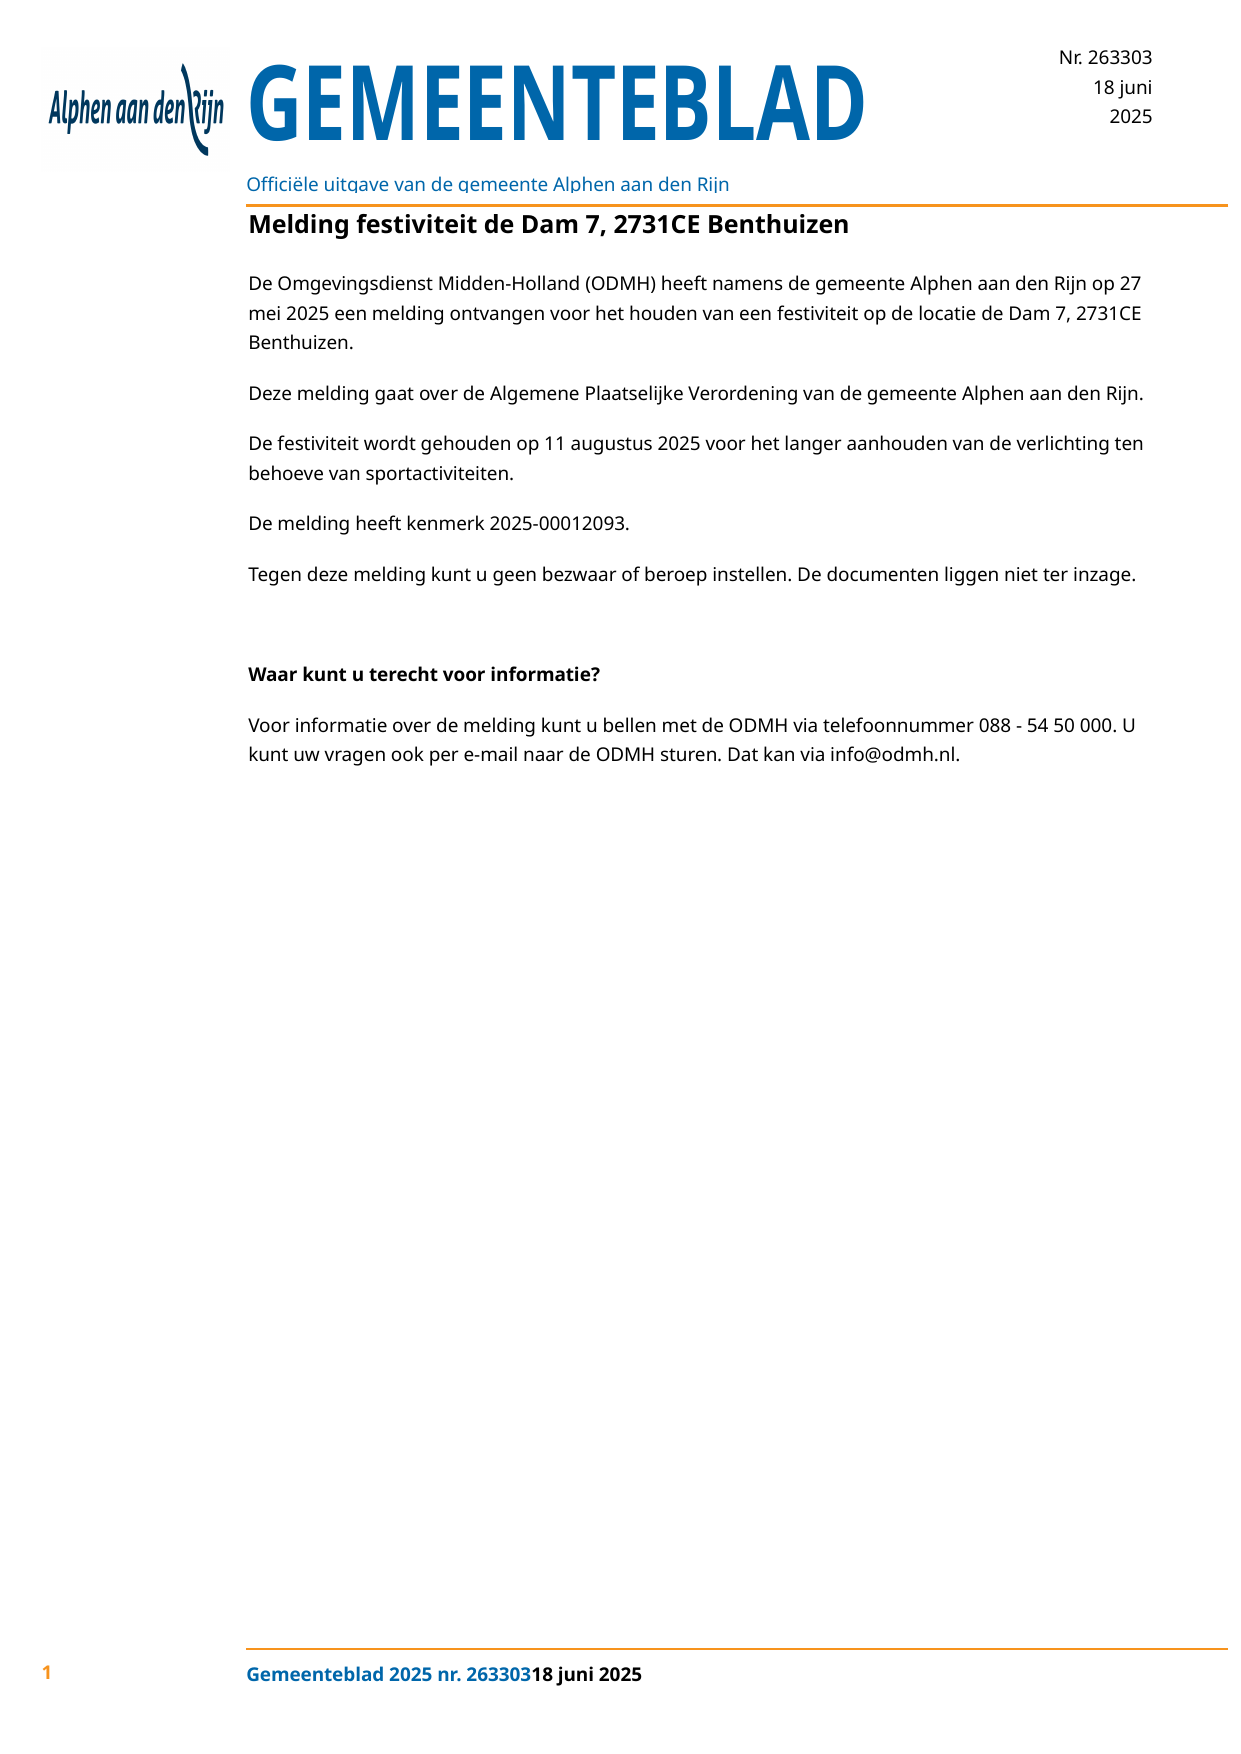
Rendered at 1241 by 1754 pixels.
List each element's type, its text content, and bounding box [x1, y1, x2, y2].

text De festiviteit wordt gehouden op 11 augustus 2025 voor het langer aanhouden van de verlichting ten behoeve van sportactiviteiten. [248, 430, 1152, 486]
text Tegen deze melding kunt u geen bezwaar of beroep instellen. De documenten liggen niet ter inzage. [248, 561, 1152, 586]
text De melding heeft kenmerk 2025-00012093. [248, 510, 1152, 536]
text Melding festiviteit de Dam 7, 2731CE Benthuizen [248, 207, 1152, 241]
picture [41, 47, 231, 172]
text Waar kunt u terecht voor informatie? [248, 662, 1152, 687]
text Voor informatie over de melding kunt u bellen met de ODMH via telefoonnummer 088 - 54 50 000. U kunt uw vragen ook per e-mail naar de ODMH sturen. Dat kan via info@odmh.nl. [248, 712, 1152, 767]
text Deze melding gaat over de Algemene Plaatselijke Verordening van de gemeente Alphen aan den Rijn. [248, 380, 1152, 406]
text De Omgevingsdienst Midden-Holland (ODMH) heeft namens de gemeente Alphen aan den Rijn op 27 mei 2025 een melding ontvangen voor het houden van een festiviteit op de locatie de Dam 7, 2731CE Benthuizen. [248, 270, 1152, 355]
